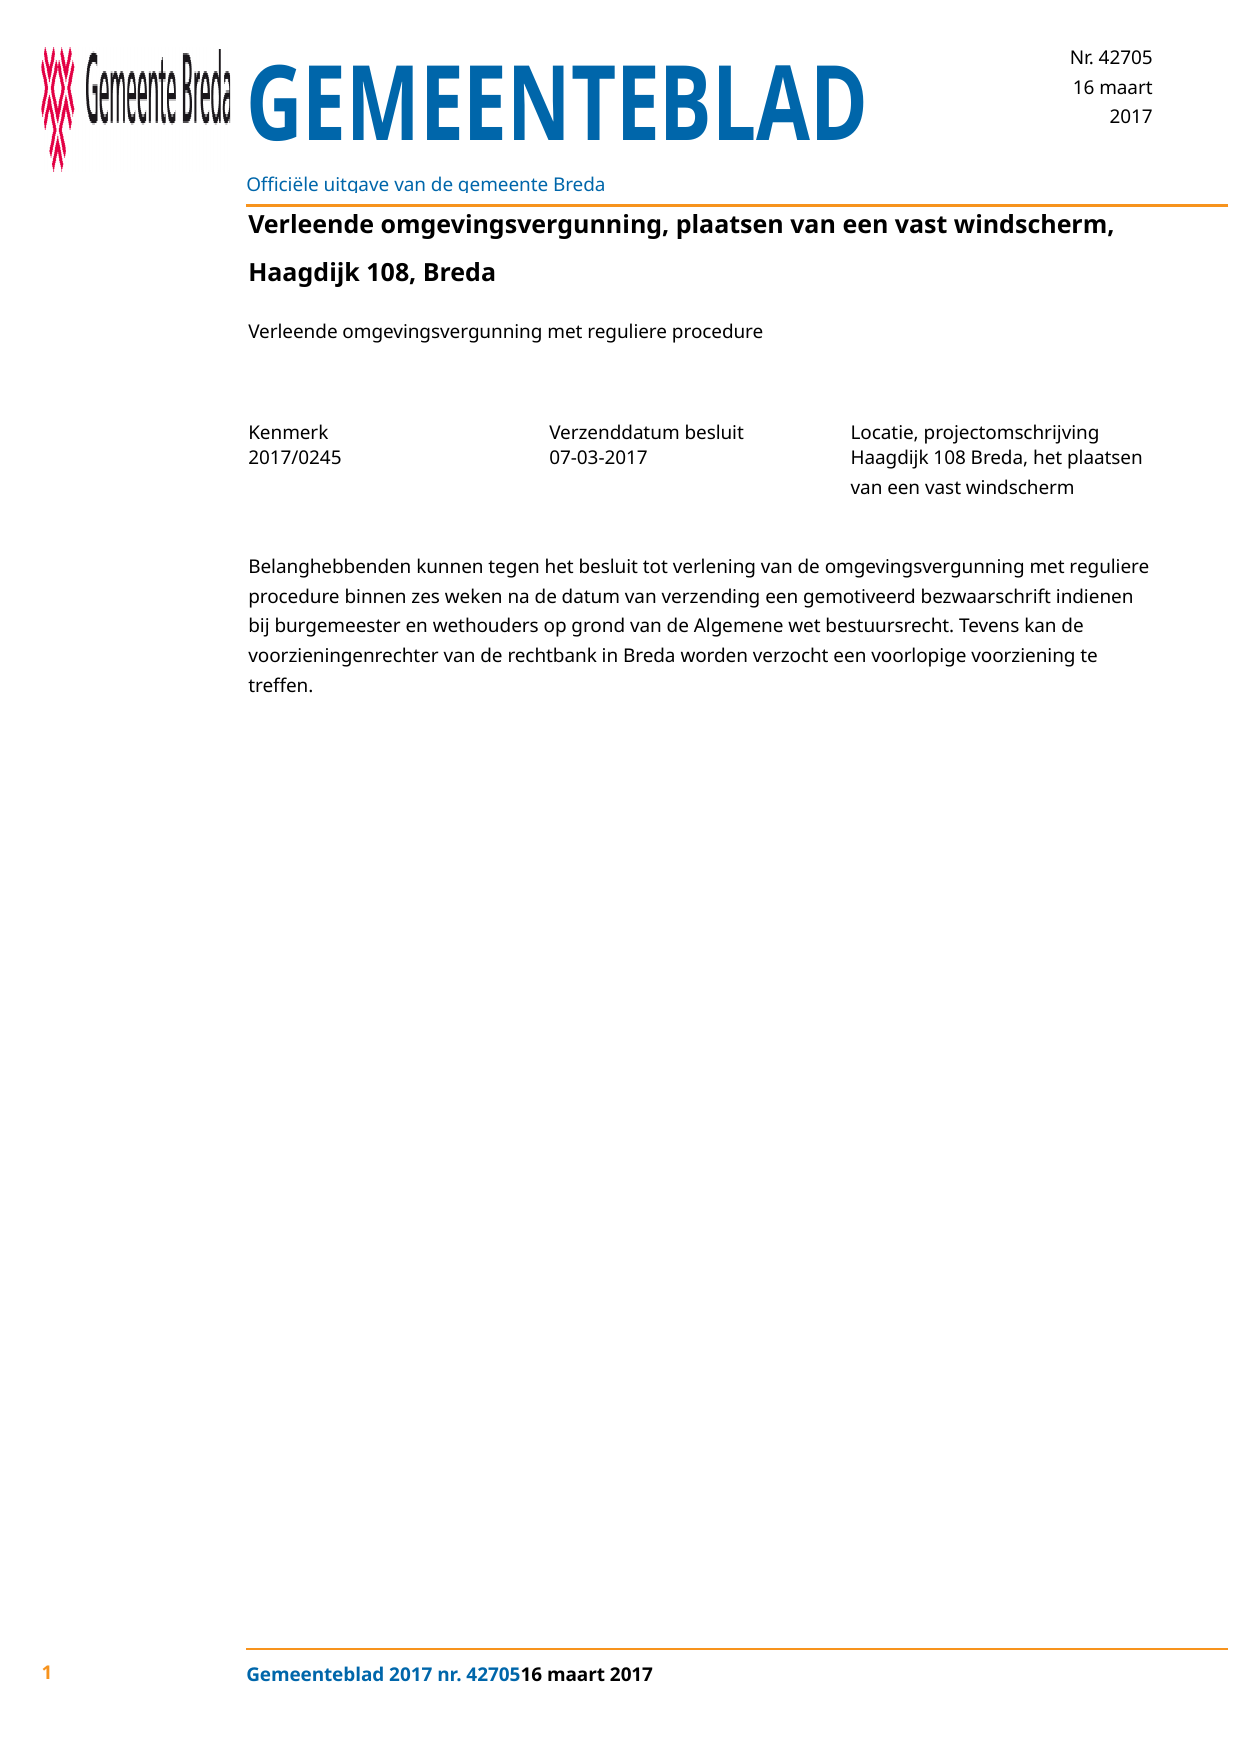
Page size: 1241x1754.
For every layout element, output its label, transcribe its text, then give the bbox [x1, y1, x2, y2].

table_cell 2017/0245 [248, 445, 549, 500]
text Belanghebbenden kunnen tegen het besluit tot verlening van de omgevingsvergunning met reguliere procedure binnen zes weken na de datum van verzending een gemotiveerd bezwaarschrift indienen bij burgemeester en wethouders op grond van de Algemene wet bestuursrecht. Tevens kan de voorzieningenrechter van de rechtbank in Breda worden verzocht een voorlopige voorziening te treffen. [248, 553, 1152, 698]
table_header Verzenddatum besluit [549, 419, 850, 444]
table_cell 07-03-2017 [549, 445, 850, 500]
table_header Locatie, projectomschrijving [850, 419, 1152, 444]
text Verleende omgevingsvergunning, plaatsen van een vast windscherm, Haagdijk 108, Breda [248, 207, 1152, 288]
table_header Kenmerk [248, 419, 549, 444]
text Verleende omgevingsvergunning met reguliere procedure [248, 318, 1152, 344]
table_cell Haagdijk 108 Breda, het plaatsen van een vast windscherm [850, 445, 1152, 500]
picture [41, 47, 231, 172]
